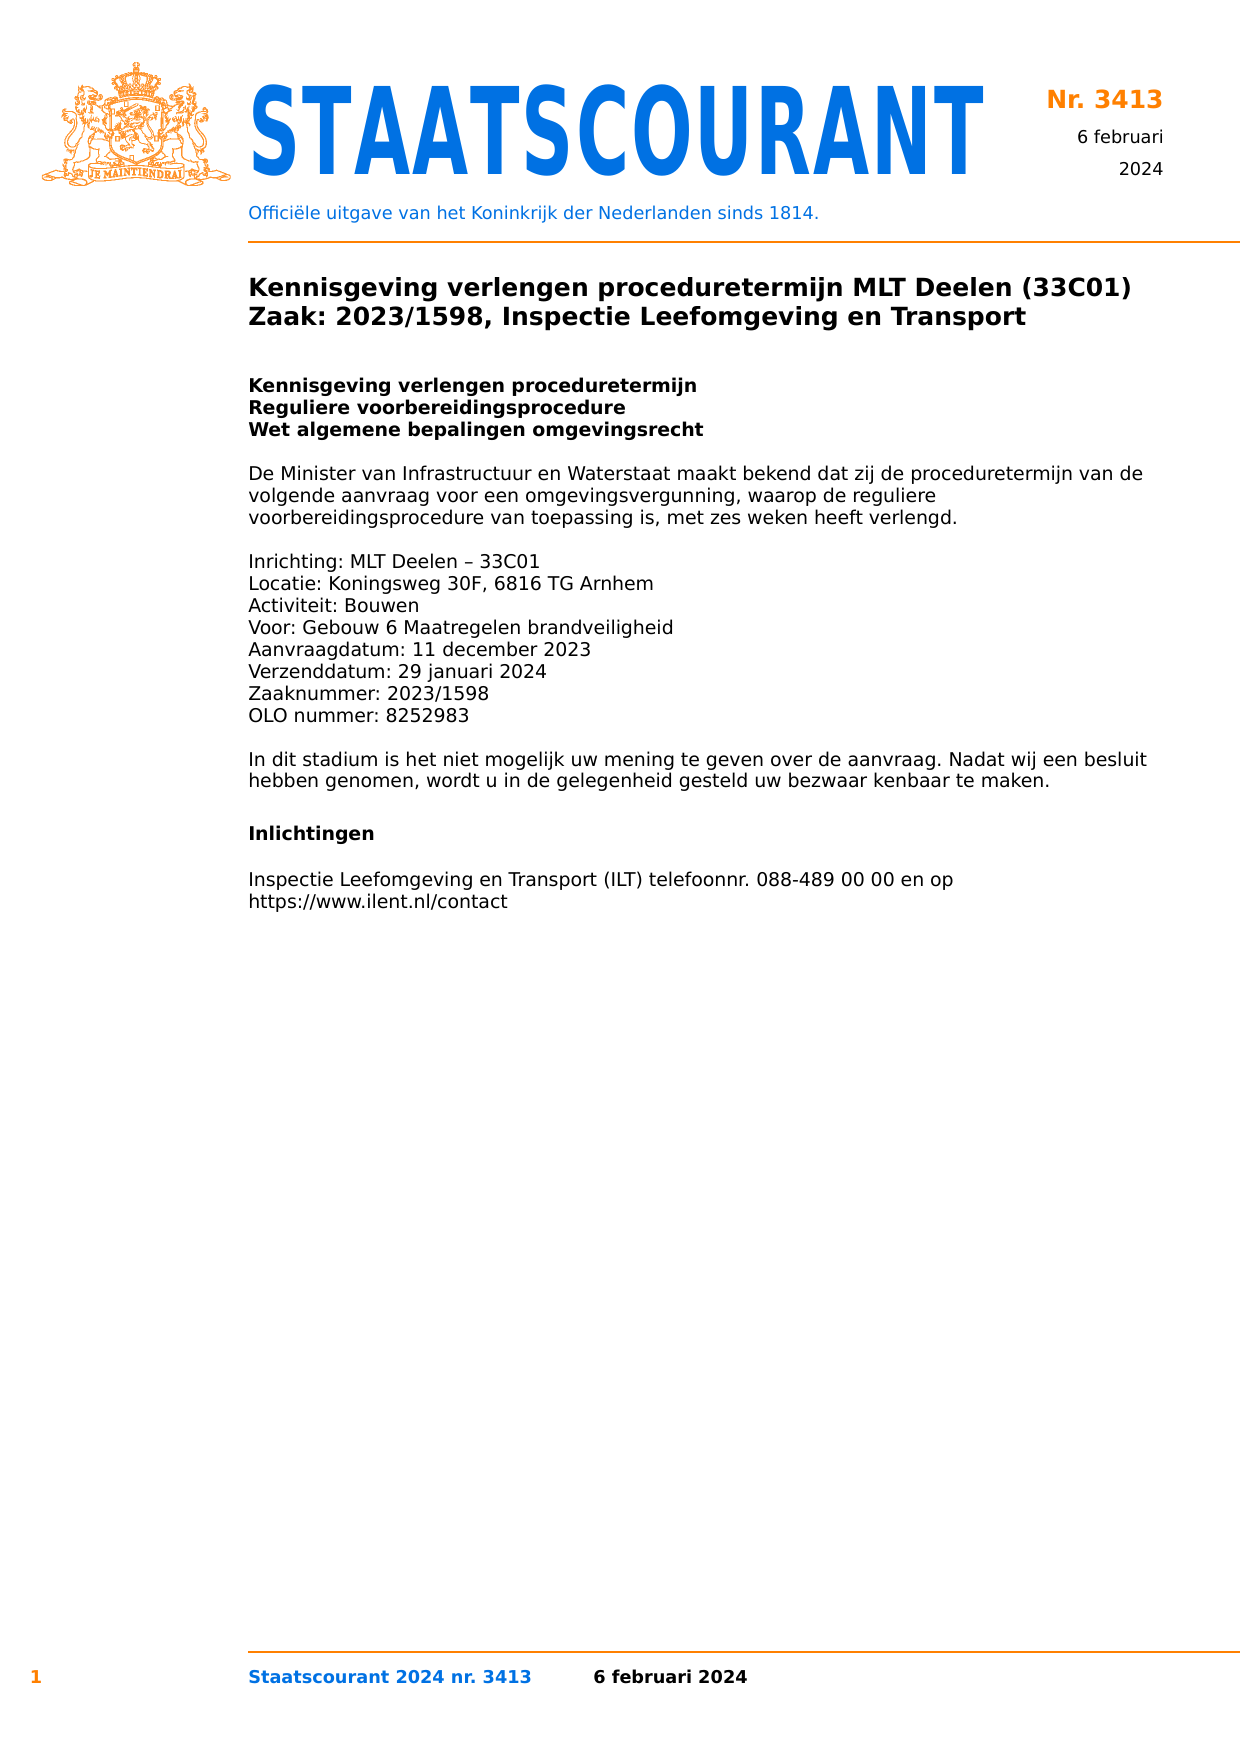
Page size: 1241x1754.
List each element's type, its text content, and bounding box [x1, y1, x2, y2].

text Zaaknummer: 2023/1598 [248, 683, 1163, 704]
text In dit stadium is het niet mogelijk uw mening te geven over de aanvraag. Nadat wij een besluit hebben genomen, wordt u in de gelegenheid gesteld uw bezwaar kenbaar te maken. [248, 748, 1163, 792]
table_header [25, 62, 248, 241]
text OLO nummer: 8252983 [248, 704, 1163, 727]
text Inspectie Leefomgeving en Transport (ILT) telefoonnr. 088-489 00 00 en op https://www.ilent.nl/contact [248, 869, 1163, 913]
table_cell Officiële uitgave van het Koninkrijk der Nederlanden sinds 1814. [248, 203, 1240, 241]
table_header Nr. 3413 [998, 62, 1240, 121]
subtitle Inlichtingen [248, 822, 1163, 844]
text Activiteit: Bouwen [248, 595, 1163, 617]
text Verzenddatum: 29 januari 2024 [248, 661, 1163, 683]
picture [41, 62, 231, 186]
table_header STAATSCOURANT [248, 62, 998, 203]
text De Minister van Infrastructuur en Waterstaat maakt bekend dat zij de proceduretermijn van de volgende aanvraag voor een omgevingsvergunning, waarop de reguliere voorbereidingsprocedure van toepassing is, met zes weken heeft verlengd. [248, 463, 1163, 529]
text Kennisgeving verlengen proceduretermijn [248, 375, 1163, 397]
subtitle Kennisgeving verlengen proceduretermijn MLT Deelen (33C01) Zaak: 2023/1598, Inspectie Leefomgeving en Transport [248, 273, 1163, 331]
text Wet algemene bepalingen omgevingsrecht [248, 419, 1163, 441]
text Voor: Gebouw 6 Maatregelen brandveiligheid [248, 617, 1163, 639]
table_cell 6 februari [998, 121, 1240, 153]
text Inrichting: MLT Deelen – 33C01 [248, 551, 1163, 573]
table_cell 2024 [998, 153, 1240, 203]
text Locatie: Koningsweg 30F, 6816 TG Arnhem [248, 573, 1163, 595]
text Reguliere voorbereidingsprocedure [248, 397, 1163, 419]
text Aanvraagdatum: 11 december 2023 [248, 639, 1163, 661]
